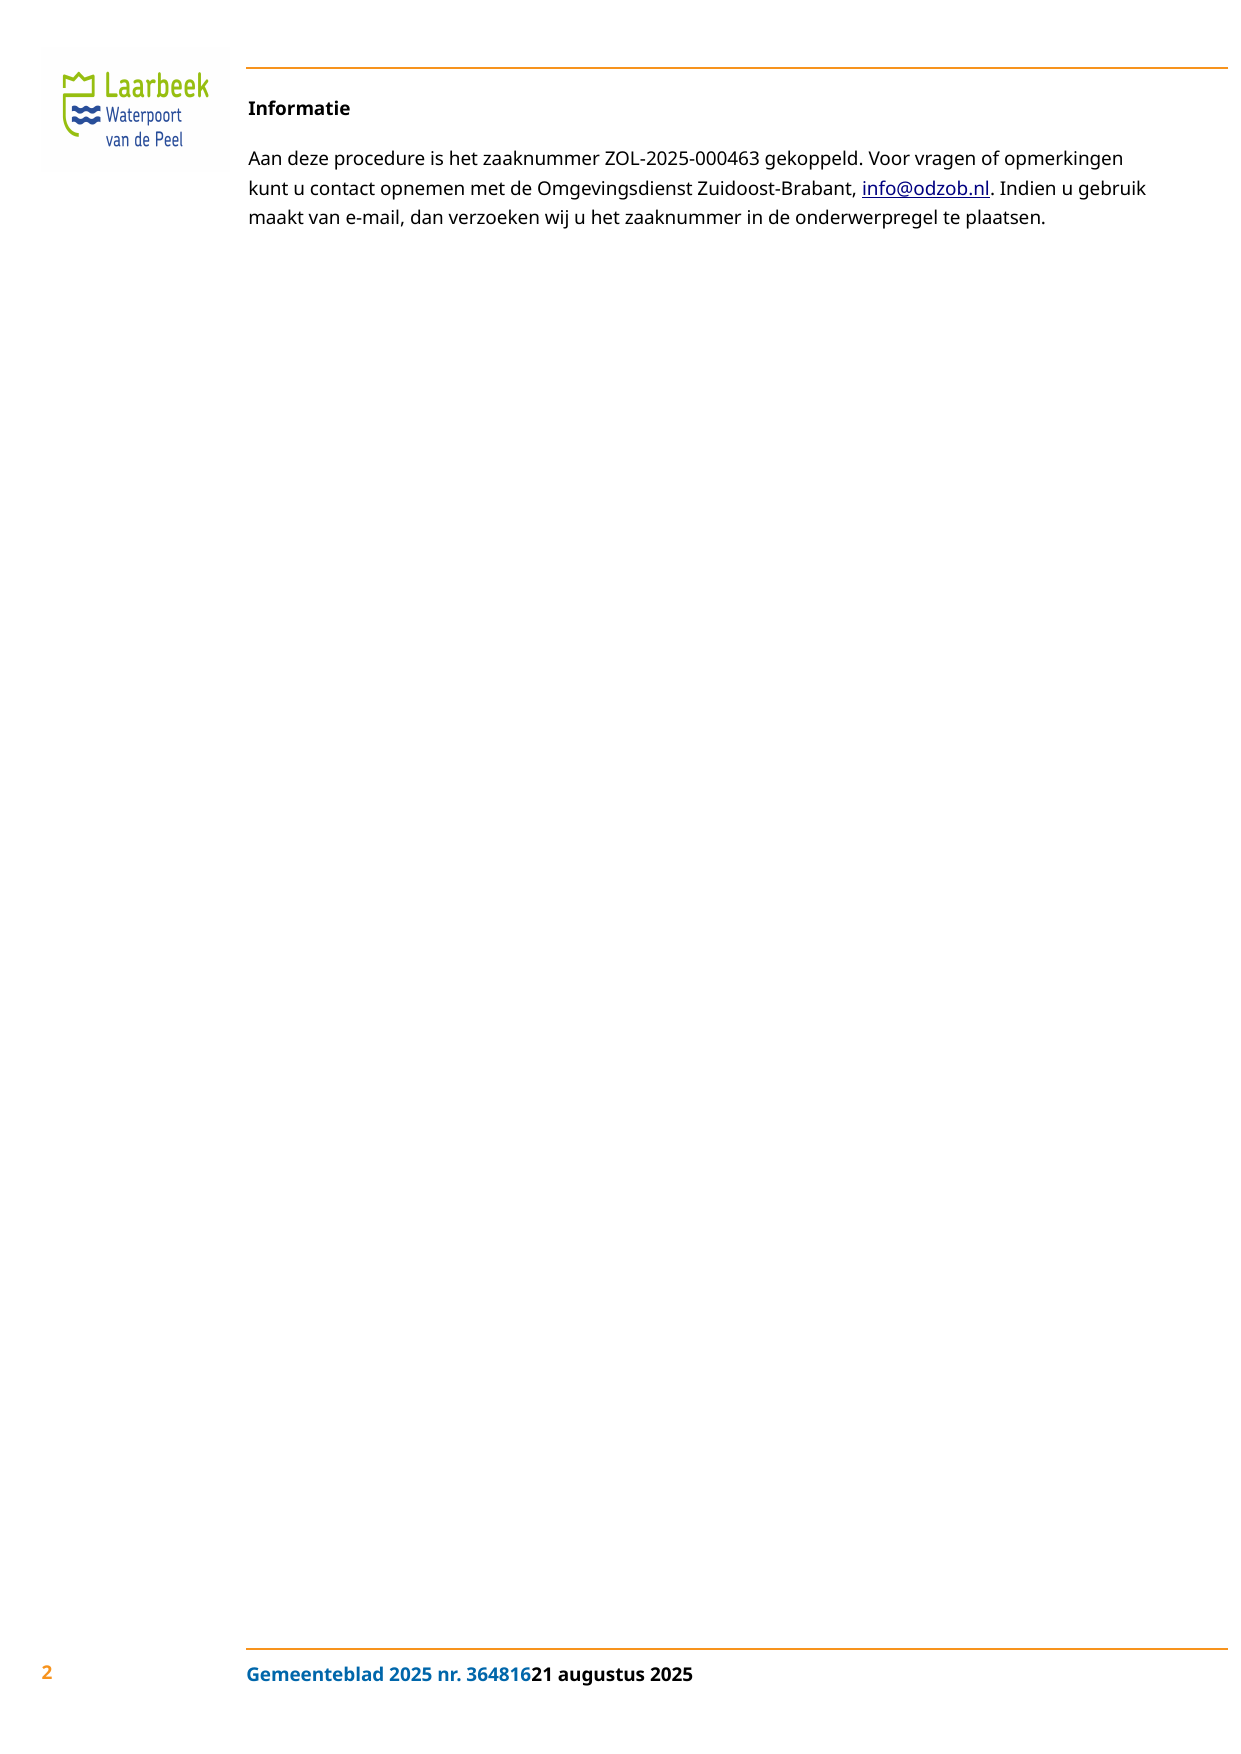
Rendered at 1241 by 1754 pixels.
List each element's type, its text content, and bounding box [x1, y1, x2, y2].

picture [41, 47, 231, 172]
text Aan deze procedure is het zaaknummer ZOL-2025-000463 gekoppeld. Voor vragen of opmerkingen kunt u contact opnemen met de Omgevingsdienst Zuidoost-Brabant, info@odzob.nl. Indien u gebruik maakt van e-mail, dan verzoeken wij u het zaaknummer in de onderwerpregel te plaatsen. [248, 145, 1152, 230]
text Informatie [248, 95, 1152, 121]
